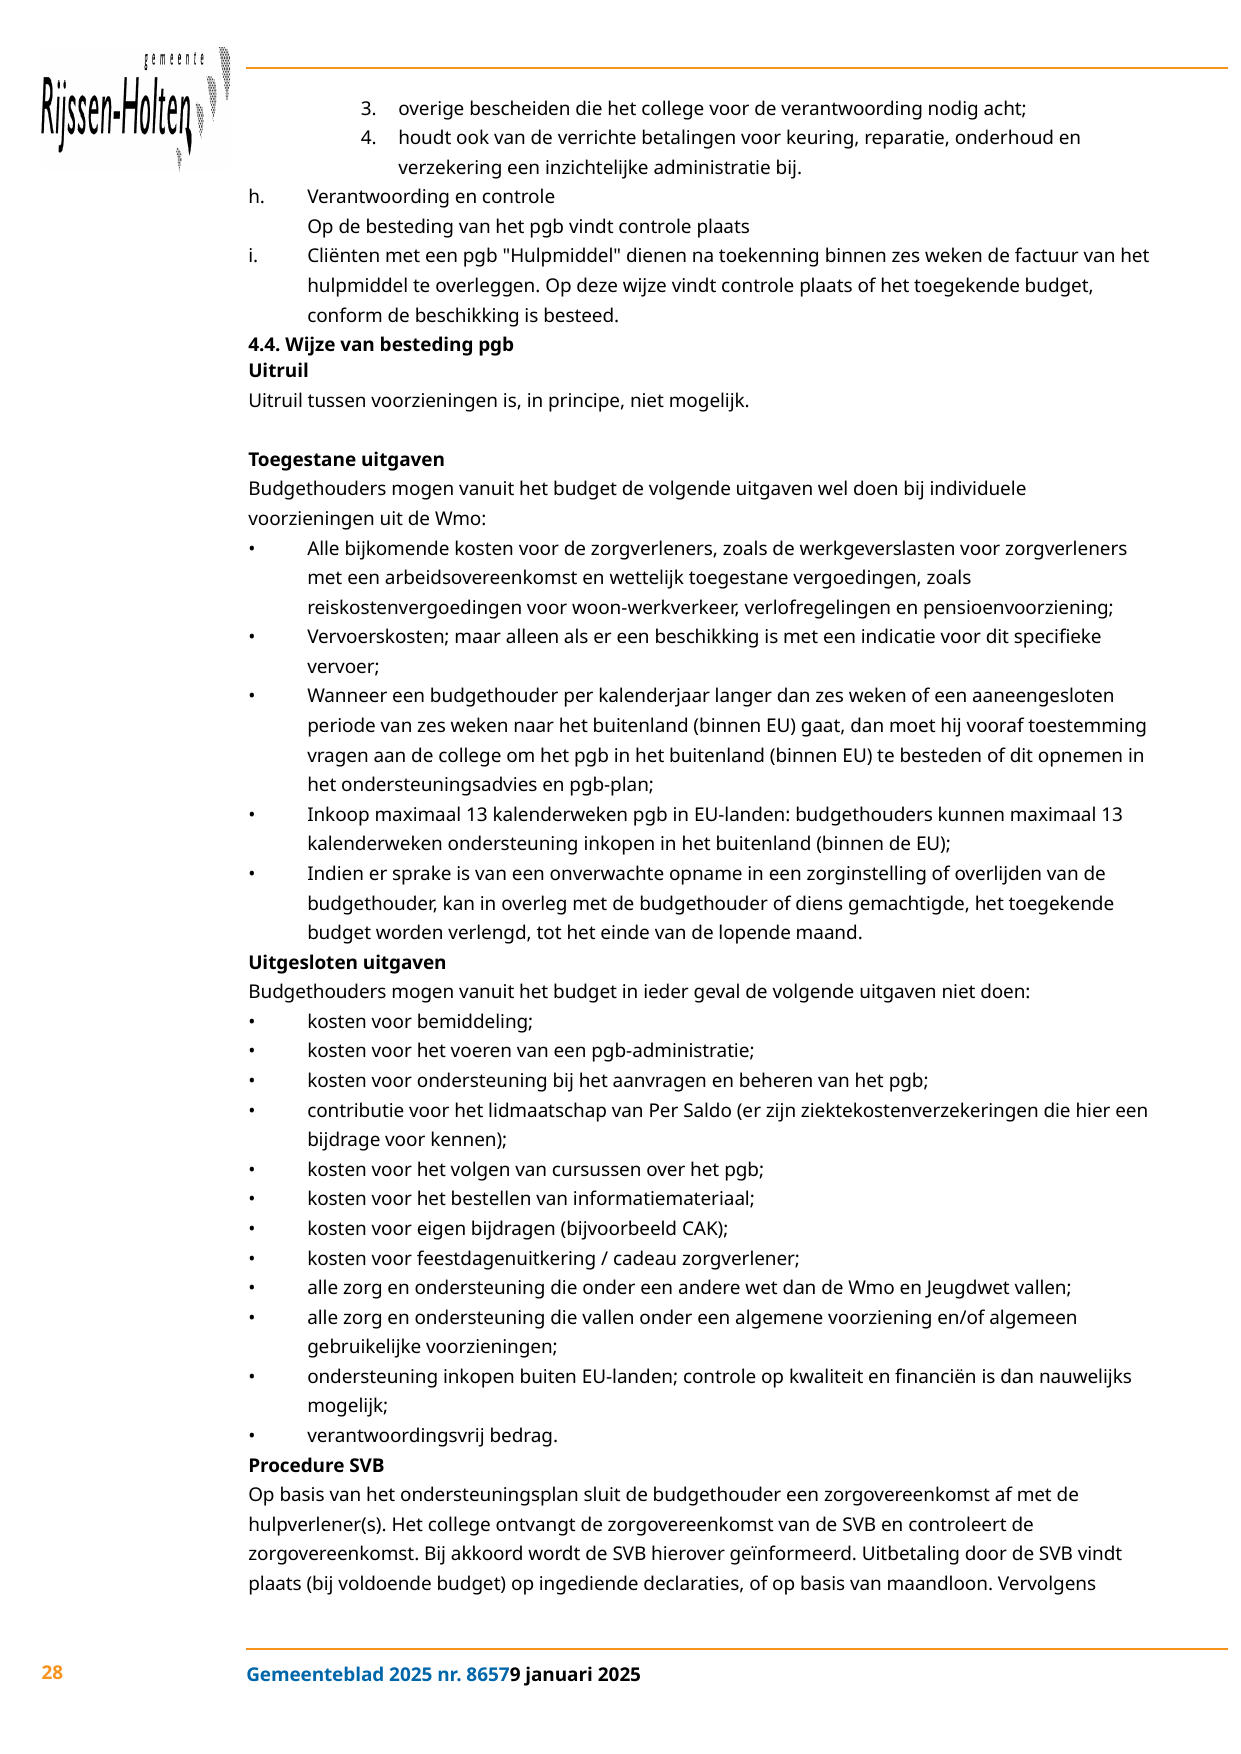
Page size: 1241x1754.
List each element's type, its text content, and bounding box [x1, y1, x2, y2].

list kosten voor bemiddeling; [248, 1008, 1152, 1034]
text Toegestane uitgaven [248, 446, 1152, 472]
list contributie voor het lidmaatschap van Per Saldo (er zijn ziektekostenverzekeringen die hier een bijdrage voor kennen); [248, 1097, 1152, 1152]
text 4.4. Wijze van besteding pgb [248, 331, 1152, 357]
list kosten voor feestdagenuitkering / cadeau zorgverlener; [248, 1245, 1152, 1270]
list Vervoerskosten; maar alleen als er een beschikking is met een indicatie voor dit specifieke vervoer; [248, 623, 1152, 679]
list houdt ook van de verrichte betalingen voor keuring, reparatie, onderhoud en verzekering een inzichtelijke administratie bij. [361, 124, 1152, 180]
list Op de besteding van het pgb vindt controle plaats [248, 213, 1152, 239]
picture [41, 47, 231, 172]
list Wanneer een budgethouder per kalenderjaar langer dan zes weken of een aaneengesloten periode van zes weken naar het buitenland (binnen EU) gaat, dan moet hij vooraf toestemming vragen aan de college om het pgb in het buitenland (binnen EU) te besteden of dit opnemen in het ondersteuningsadvies en pgb-plan; [248, 683, 1152, 797]
list kosten voor het bestellen van informatiemateriaal; [248, 1186, 1152, 1211]
text Uitruil [248, 357, 1152, 383]
list Indien er sprake is van een onverwachte opname in een zorginstelling of overlijden van de budgethouder, kan in overleg met de budgethouder of diens gemachtigde, het toegekende budget worden verlengd, tot het einde van de lopende maand. [248, 860, 1152, 945]
list kosten voor het voeren van een pgb-administratie; [248, 1038, 1152, 1063]
list alle zorg en ondersteuning die vallen onder een algemene voorziening en/of algemeen gebruikelijke voorzieningen; [248, 1304, 1152, 1359]
list alle zorg en ondersteuning die onder een andere wet dan de Wmo en Jeugdwet vallen; [248, 1274, 1152, 1300]
text Budgethouders mogen vanuit het budget in ieder geval de volgende uitgaven niet doen: [248, 978, 1152, 1004]
list overige bescheiden die het college voor de verantwoording nodig acht; [361, 95, 1152, 121]
text Op basis van het ondersteuningsplan sluit de budgethouder een zorgovereenkomst af met de hulpverlener(s). Het college ontvangt de zorgovereenkomst van de SVB en controleert de zorgovereenkomst. Bij akkoord wordt de SVB hierover geïnformeerd. Uitbetaling door de SVB vindt plaats (bij voldoende budget) op ingediende declaraties, of op basis van maandloon. Vervolgens [248, 1481, 1152, 1596]
list kosten voor ondersteuning bij het aanvragen en beheren van het pgb; [248, 1067, 1152, 1093]
list kosten voor het volgen van cursussen over het pgb; [248, 1156, 1152, 1182]
list kosten voor eigen bijdragen (bijvoorbeeld CAK); [248, 1215, 1152, 1241]
list Alle bijkomende kosten voor de zorgverleners, zoals de werkgeverslasten voor zorgverleners met een arbeidsovereenkomst en wettelijk toegestane vergoedingen, zoals reiskostenvergoedingen voor woon-werkverkeer, verlofregelingen en pensioenvoorziening; [248, 535, 1152, 619]
list Cliënten met een pgb "Hulpmiddel" dienen na toekenning binnen zes weken de factuur van het hulpmiddel te overleggen. Op deze wijze vindt controle plaats of het toegekende budget, conform de beschikking is besteed. [248, 243, 1152, 328]
list ondersteuning inkopen buiten EU-landen; controle op kwaliteit en financiën is dan nauwelijks mogelijk; [248, 1363, 1152, 1418]
text Procedure SVB [248, 1452, 1152, 1477]
list Inkoop maximaal 13 kalenderweken pgb in EU-landen: budgethouders kunnen maximaal 13 kalenderweken ondersteuning inkopen in het buitenland (binnen de EU); [248, 801, 1152, 856]
list verantwoordingsvrij bedrag. [248, 1422, 1152, 1448]
list Verantwoording en controle [248, 183, 1152, 209]
text Uitgesloten uitgaven [248, 949, 1152, 974]
text Uitruil tussen voorzieningen is, in principe, niet mogelijk. [248, 387, 1152, 412]
text Budgethouders mogen vanuit het budget de volgende uitgaven wel doen bij individuele voorzieningen uit de Wmo: [248, 476, 1152, 531]
